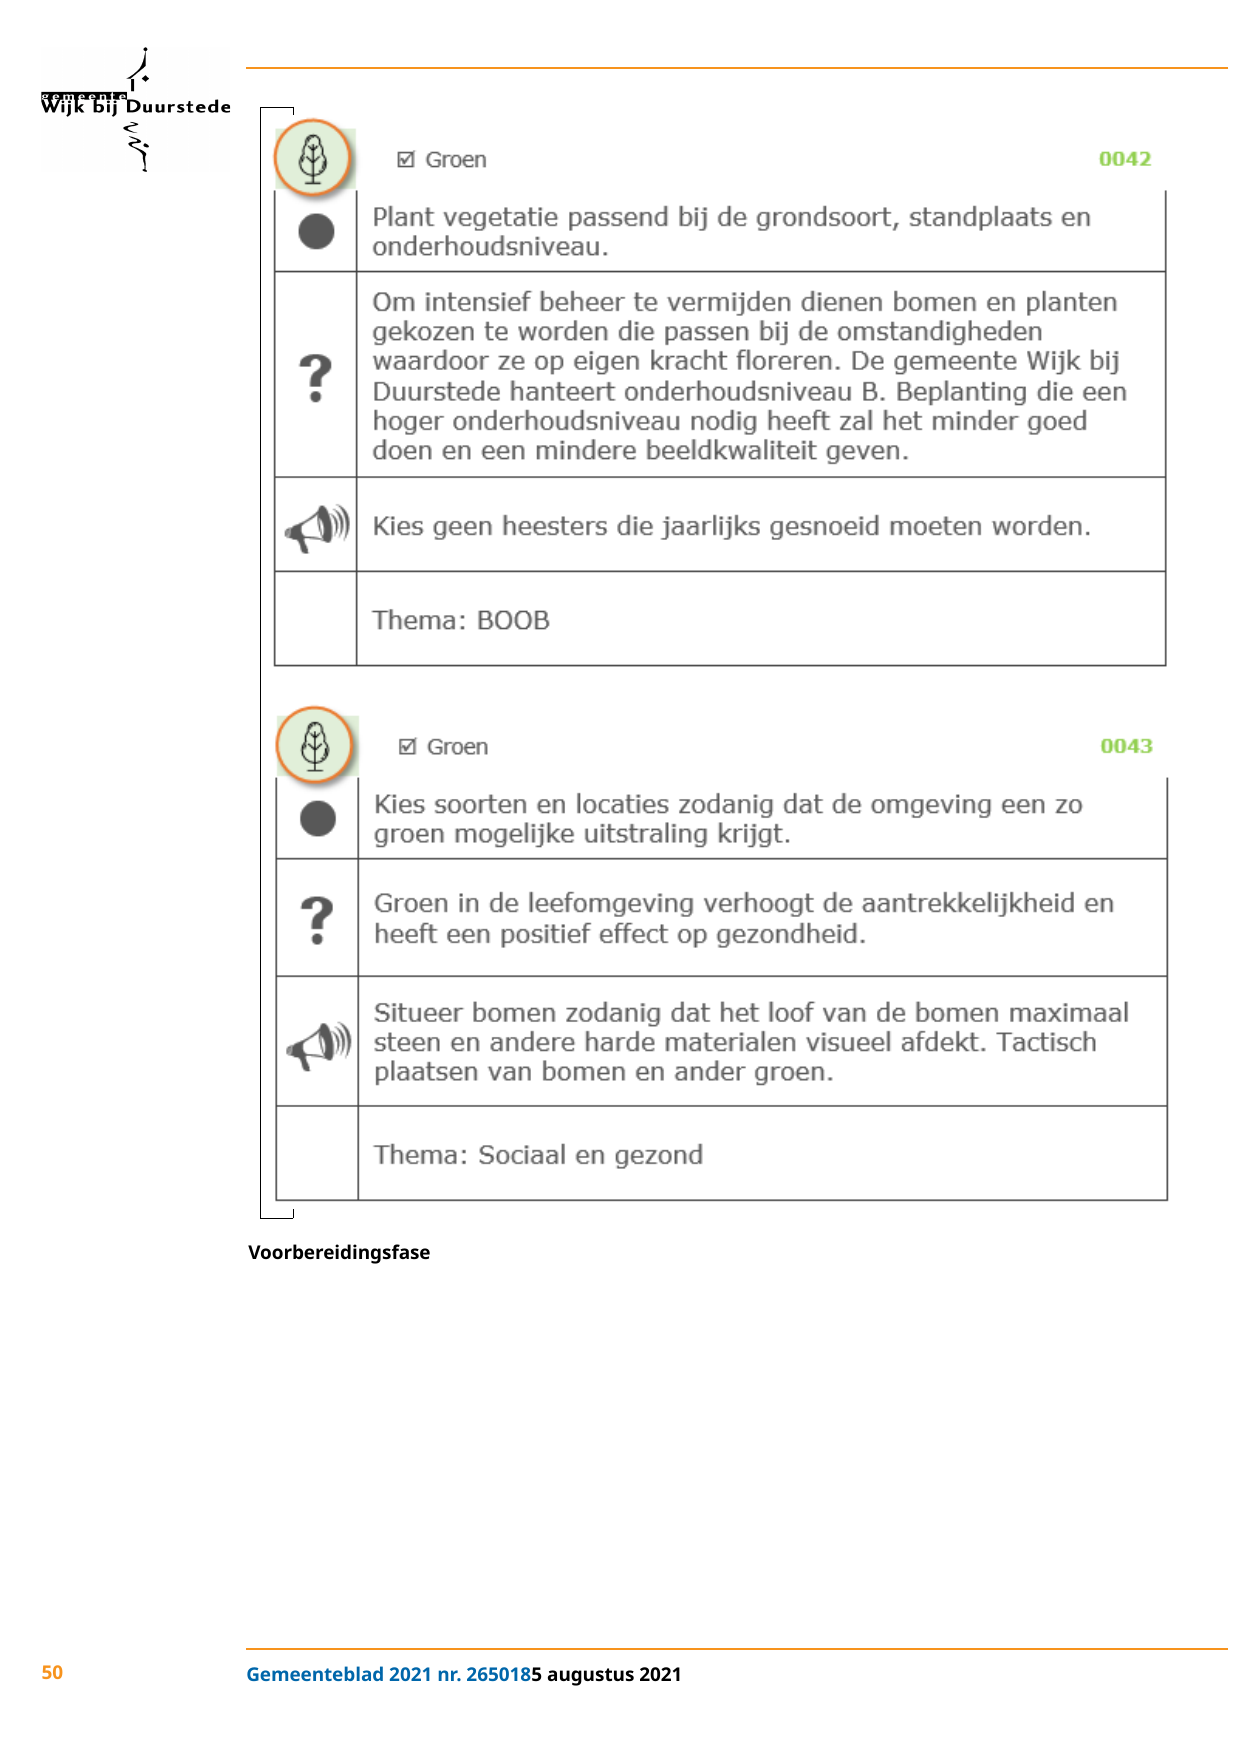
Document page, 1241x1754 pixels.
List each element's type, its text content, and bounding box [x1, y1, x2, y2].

text Voorbereidingsfase [248, 1239, 1152, 1265]
picture [268, 115, 1173, 1209]
picture [41, 47, 231, 172]
